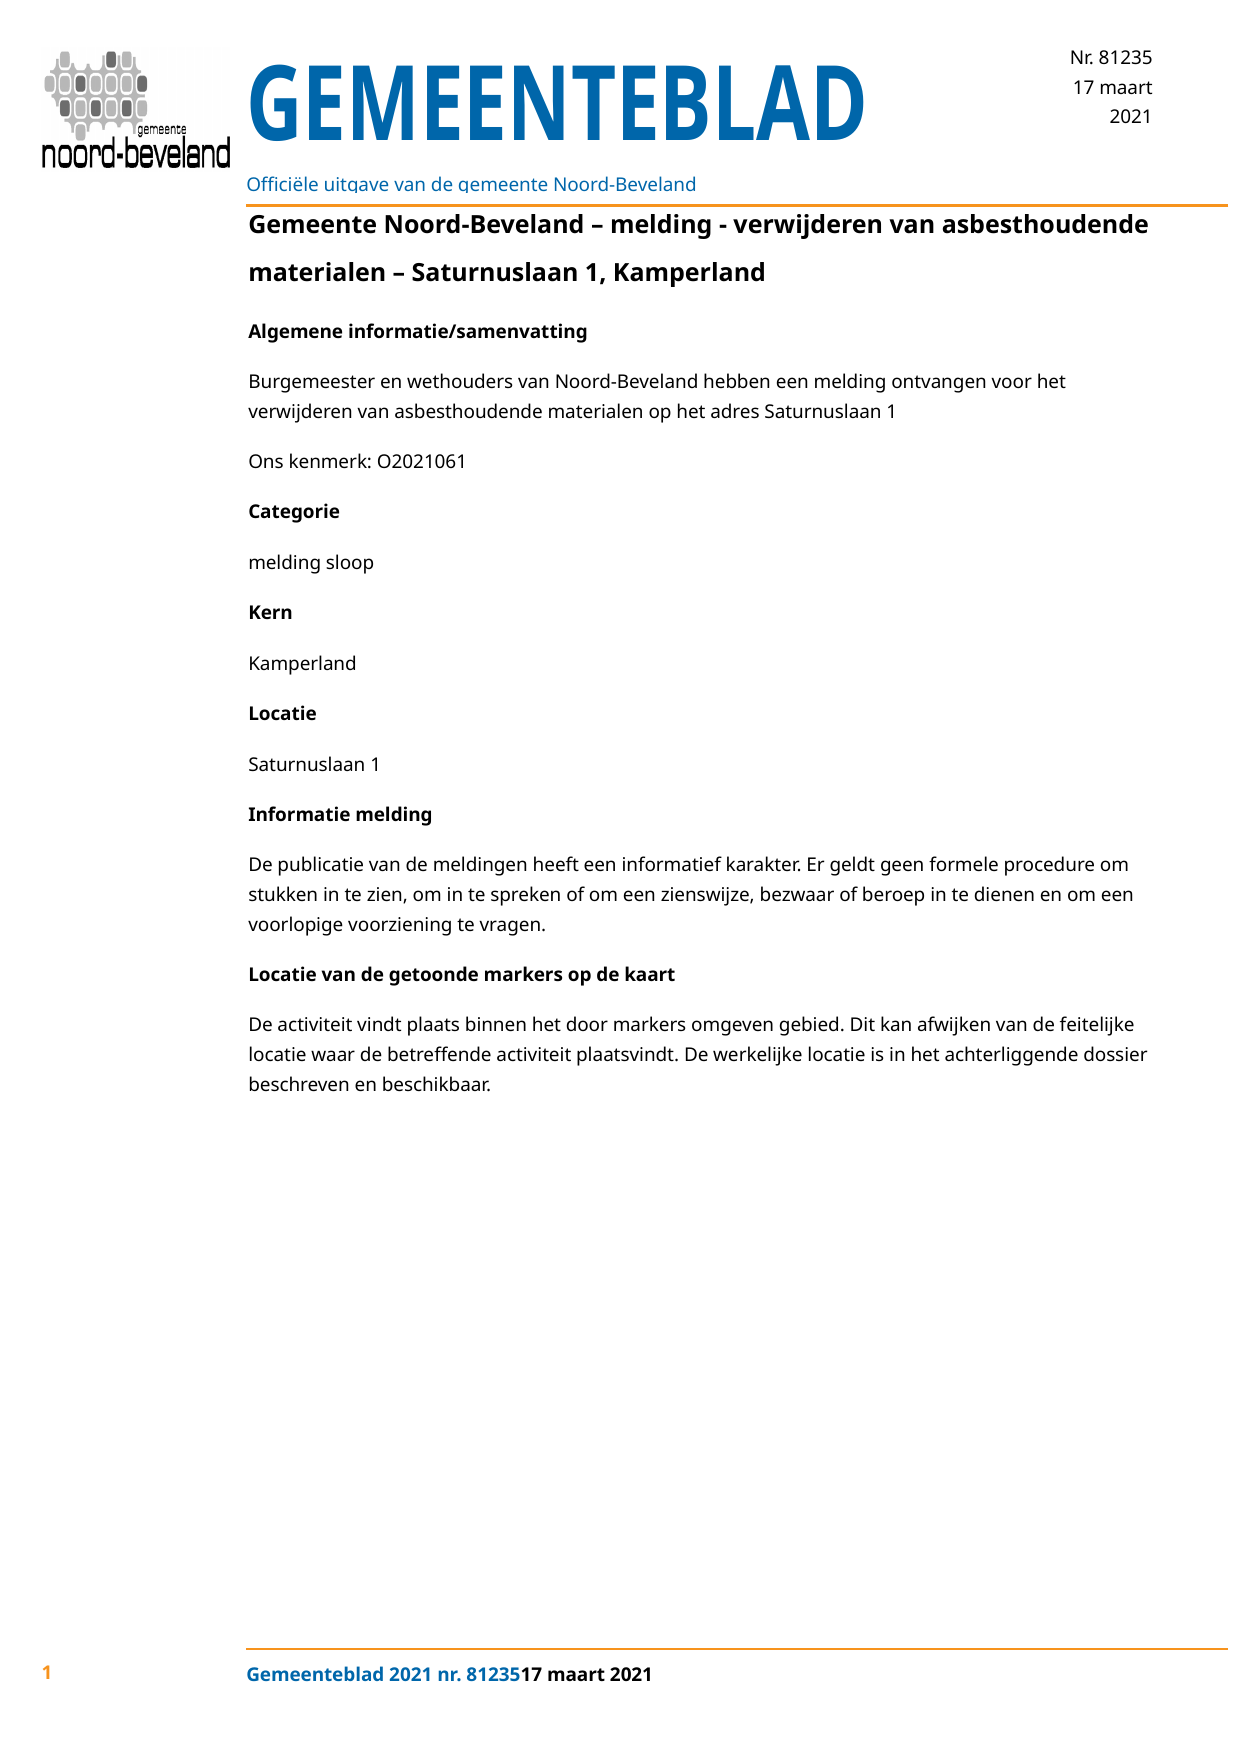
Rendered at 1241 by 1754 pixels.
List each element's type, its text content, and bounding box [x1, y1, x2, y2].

text De publicatie van de meldingen heeft een informatief karakter. Er geldt geen formele procedure om stukken in te zien, om in te spreken of om een zienswijze, bezwaar of beroep in te dienen en om een voorlopige voorziening te vragen. [248, 852, 1152, 937]
text melding sloop [248, 549, 1152, 575]
text Categorie [248, 499, 1152, 524]
text Kern [248, 599, 1152, 625]
text Burgemeester en wethouders van Noord-Beveland hebben een melding ontvangen voor het verwijderen van asbesthoudende materialen op het adres Saturnuslaan 1 [248, 368, 1152, 424]
picture [41, 47, 231, 172]
text Informatie melding [248, 801, 1152, 827]
text Locatie [248, 700, 1152, 726]
text Gemeente Noord-Beveland – melding - verwijderen van asbesthoudende materialen – Saturnuslaan 1, Kamperland [248, 207, 1152, 288]
text De activiteit vindt plaats binnen het door markers omgeven gebied. Dit kan afwijken van de feitelijke locatie waar de betreffende activiteit plaatsvindt. De werkelijke locatie is in het achterliggende dossier beschreven en beschikbaar. [248, 1012, 1152, 1097]
text Locatie van de getoonde markers op de kaart [248, 961, 1152, 987]
text Ons kenmerk: O2021061 [248, 448, 1152, 474]
text Saturnuslaan 1 [248, 751, 1152, 777]
text Algemene informatie/samenvatting [248, 318, 1152, 344]
text Kamperland [248, 650, 1152, 676]
